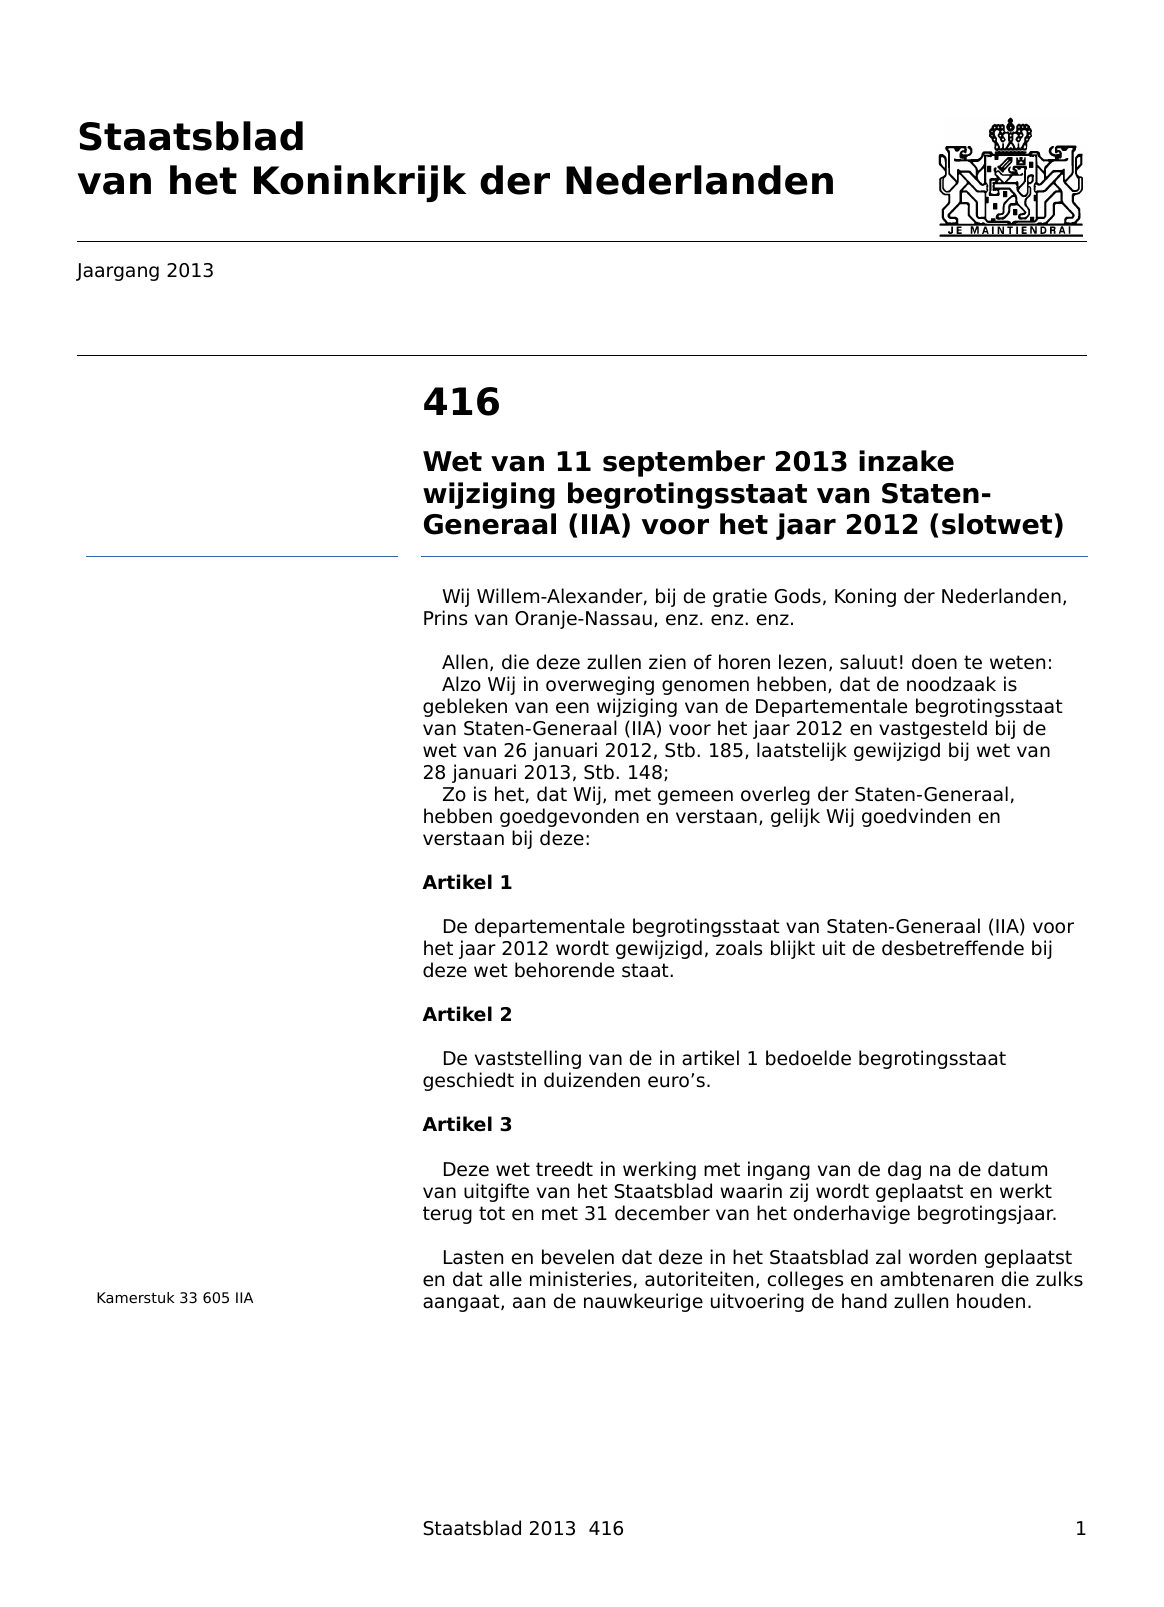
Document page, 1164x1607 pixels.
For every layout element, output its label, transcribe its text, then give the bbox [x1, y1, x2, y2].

subtitle Artikel 1 [422, 872, 1087, 894]
table_header Staatsblad van het Koninkrijk der Nederlanden [77, 100, 886, 241]
text Lasten en bevelen dat deze in het Staatsblad zal worden geplaatst en dat alle ministeries, autoriteiten, colleges en ambtenaren die zulks aangaat, aan de nauwkeurige uitvoering de hand zullen houden. [422, 1247, 1087, 1313]
text Deze wet treedt in werking met ingang van de dag na de datum van uitgifte van het Staatsblad waarin zij wordt geplaatst en werkt terug tot en met 31 december van het onderhavige begrotingsjaar. [422, 1158, 1087, 1224]
table_header [886, 100, 1087, 241]
text Allen, die deze zullen zien of horen lezen, saluut! doen te weten: [422, 652, 1087, 674]
picture [936, 115, 1087, 240]
subtitle Artikel 2 [422, 1004, 1087, 1026]
text De departementale begrotingsstaat van Staten-Generaal (IIA) voor het jaar 2012 wordt gewijzigd, zoals blijkt uit de desbetreffende bij deze wet behorende staat. [422, 916, 1087, 982]
subtitle 416 [422, 381, 1087, 424]
text Wij Willem-Alexander, bij de gratie Gods, Koning der Nederlanden, Prins van Oranje-Nassau, enz. enz. enz. [422, 586, 1087, 629]
text De vaststelling van de in artikel 1 bedoelde begrotingsstaat geschiedt in duizenden euro’s. [422, 1048, 1087, 1092]
text Wet van 11 september 2013 inzake wijziging begrotingsstaat van Staten-Generaal (IIA) voor het jaar 2012 (slotwet) [422, 447, 1087, 541]
subtitle Artikel 3 [422, 1114, 1087, 1136]
table_cell Jaargang 2013 [77, 242, 1087, 355]
text Kamerstuk 33 605 IIA [77, 1289, 396, 1307]
text Zo is het, dat Wij, met gemeen overleg der Staten-Generaal, hebben goedgevonden en verstaan, gelijk Wij goedvinden en verstaan bij deze: [422, 784, 1087, 849]
text Alzo Wij in overweging genomen hebben, dat de noodzaak is gebleken van een wijziging van de Departementale begrotingsstaat van Staten-Generaal (IIA) voor het jaar 2012 en vastgesteld bij de wet van 26 januari 2012, Stb. 185, laatstelijk gewijzigd bij wet van 28 januari 2013, Stb. 148; [422, 674, 1087, 784]
